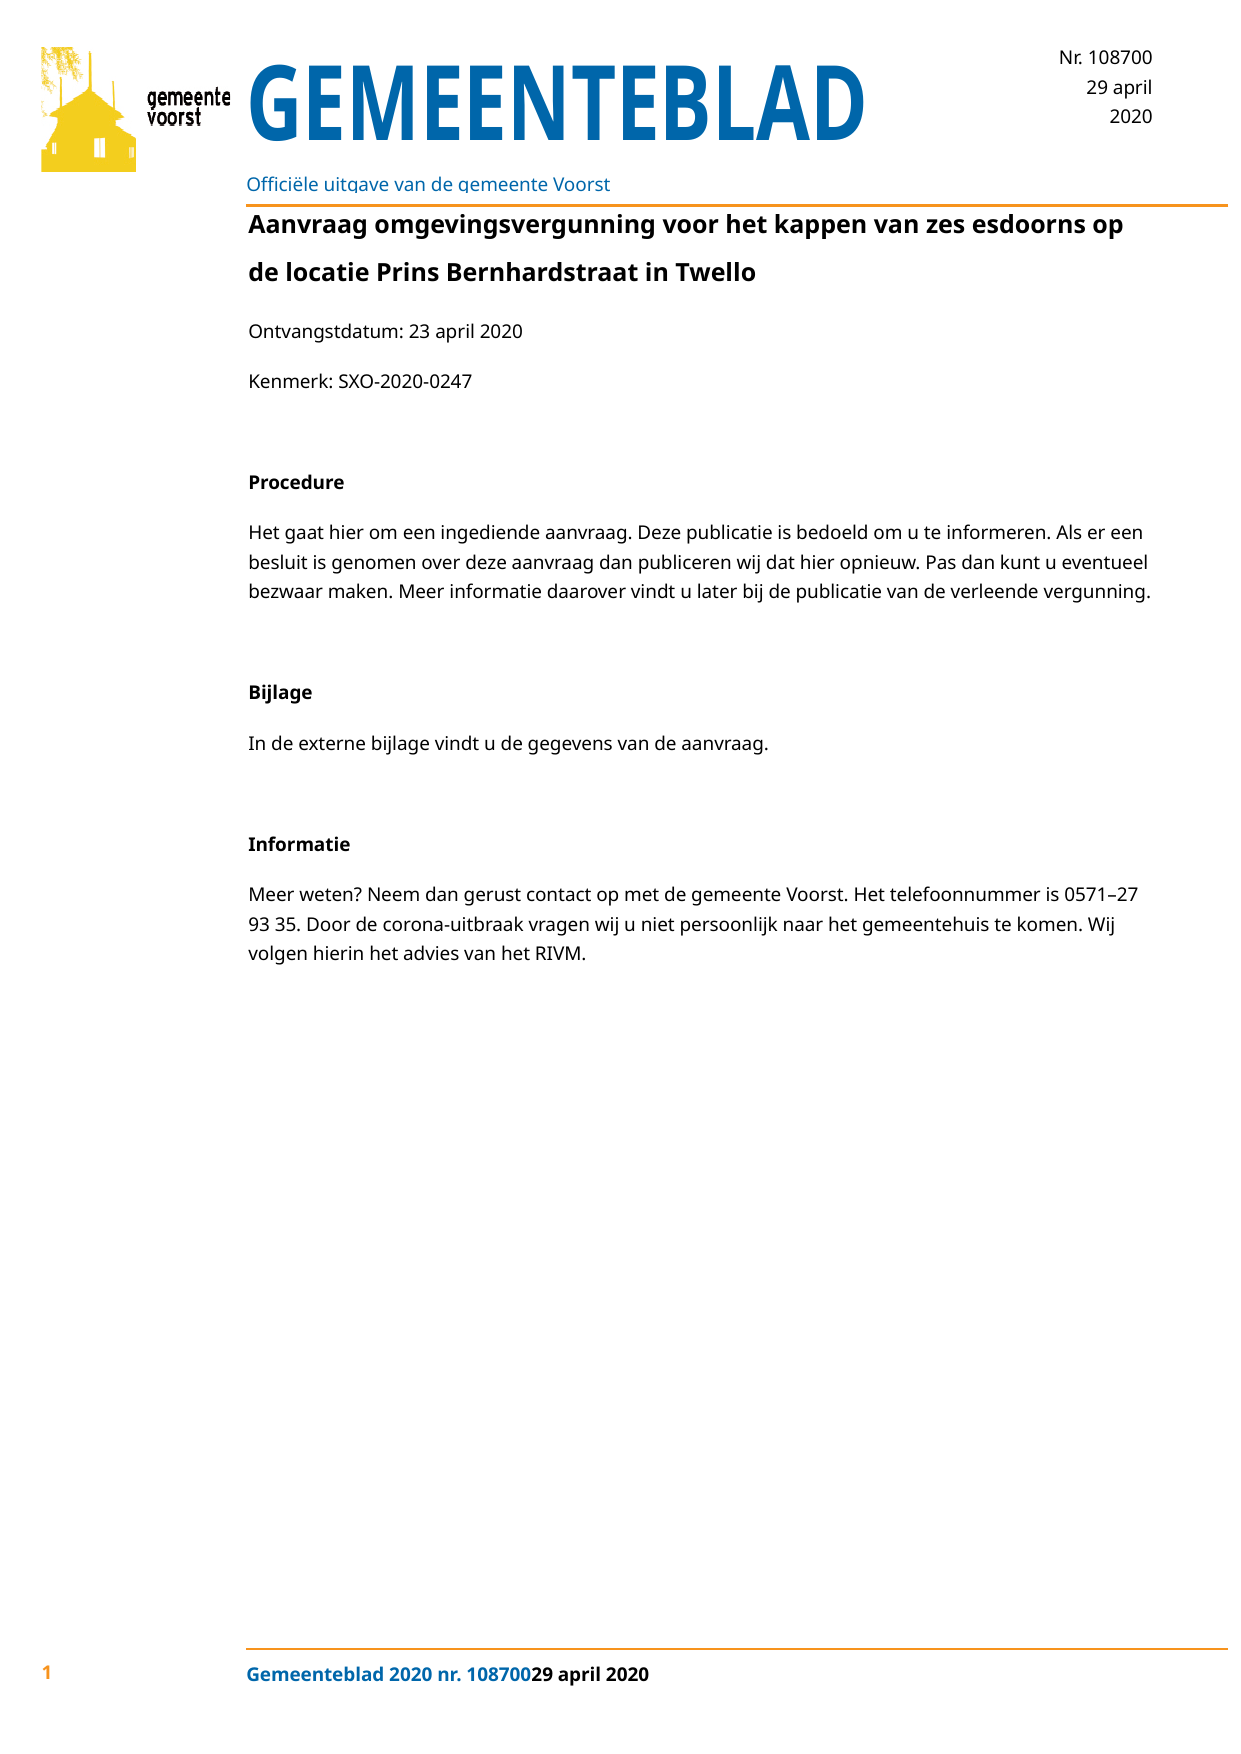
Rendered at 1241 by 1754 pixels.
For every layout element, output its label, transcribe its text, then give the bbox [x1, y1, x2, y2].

text Het gaat hier om een ingediende aanvraag. Deze publicatie is bedoeld om u te informeren. Als er een besluit is genomen over deze aanvraag dan publiceren wij dat hier opnieuw. Pas dan kunt u eventueel bezwaar maken. Meer informatie daarover vindt u later bij de publicatie van de verleende vergunning. [248, 519, 1152, 604]
text Ontvangstdatum: 23 april 2020 [248, 318, 1152, 344]
text Informatie [248, 831, 1152, 857]
picture [41, 47, 231, 172]
text Kenmerk: SXO-2020-0247 [248, 368, 1152, 394]
text Meer weten? Neem dan gerust contact op met de gemeente Voorst. Het telefoonnummer is 0571–27 93 35. Door de corona-uitbraak vragen wij u niet persoonlijk naar het gemeentehuis te komen. Wij volgen hierin het advies van het RIVM. [248, 881, 1152, 966]
text Bijlage [248, 679, 1152, 705]
text In de externe bijlage vindt u de gegevens van de aanvraag. [248, 730, 1152, 756]
text Procedure [248, 469, 1152, 495]
text Aanvraag omgevingsvergunning voor het kappen van zes esdoorns op de locatie Prins Bernhardstraat in Twello [248, 207, 1152, 288]
